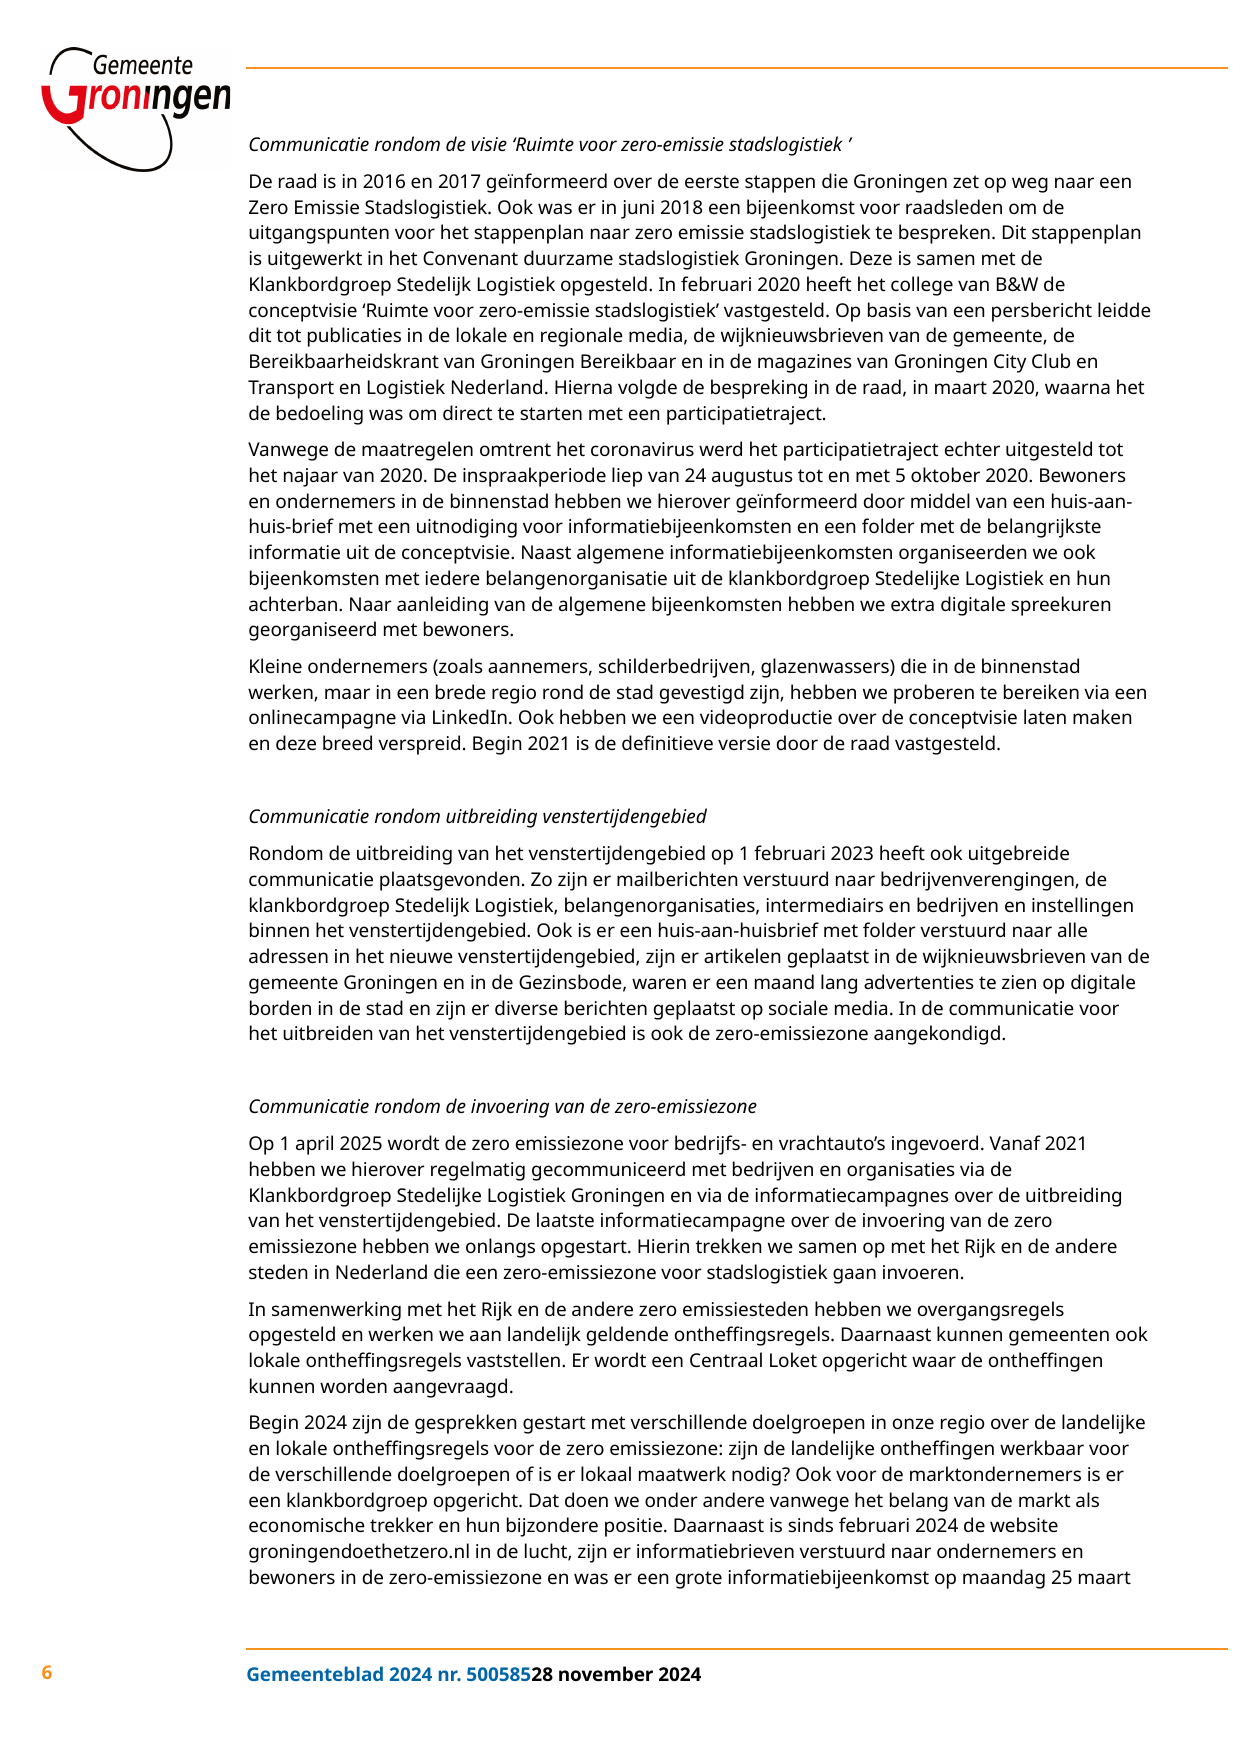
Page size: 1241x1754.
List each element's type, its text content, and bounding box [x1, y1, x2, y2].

text Begin 2024 zijn de gesprekken gestart met verschillende doelgroepen in onze regio over de landelijke en lokale ontheffingsregels voor de zero emissiezone: zijn de landelijke ontheffingen werkbaar voor de verschillende doelgroepen of is er lokaal maatwerk nodig? Ook voor de marktondernemers is er een klankbordgroep opgericht. Dat doen we onder andere vanwege het belang van de markt als economische trekker en hun bijzondere positie. Daarnaast is sinds februari 2024 de website groningendoethetzero.nl in de lucht, zijn er informatiebrieven verstuurd naar ondernemers en bewoners in de zero-emissiezone en was er een grote informatiebijeenkomst op maandag 25 maart [248, 1409, 1152, 1590]
text Vanwege de maatregelen omtrent het coronavirus werd het participatietraject echter uitgesteld tot het najaar van 2020. De inspraakperiode liep van 24 augustus tot en met 5 oktober 2020. Bewoners en ondernemers in de binnenstad hebben we hierover geïnformeerd door middel van een huis-aan-huis-brief met een uitnodiging voor informatiebijeenkomsten en een folder met de belangrijkste informatie uit de conceptvisie. Naast algemene informatiebijeenkomsten organiseerden we ook bijeenkomsten met iedere belangenorganisatie uit de klankbordgroep Stedelijke Logistiek en hun achterban. Naar aanleiding van de algemene bijeenkomsten hebben we extra digitale spreekuren georganiseerd met bewoners. [248, 436, 1152, 642]
text In samenwerking met het Rijk en de andere zero emissiesteden hebben we overgangsregels opgesteld en werken we aan landelijk geldende ontheffingsregels. Daarnaast kunnen gemeenten ook lokale ontheffingsregels vaststellen. Er wordt een Centraal Loket opgericht waar de ontheffingen kunnen worden aangevraagd. [248, 1296, 1152, 1399]
text Communicatie rondom de visie ‘Ruimte voor zero-emissie stadslogistiek ’ [248, 131, 1152, 157]
text Communicatie rondom uitbreiding venstertijdengebied [248, 804, 1152, 829]
picture [41, 47, 231, 172]
text Op 1 april 2025 wordt de zero emissiezone voor bedrijfs- en vrachtauto’s ingevoerd. Vanaf 2021 hebben we hierover regelmatig gecommuniceerd met bedrijven en organisaties via de Klankbordgroep Stedelijke Logistiek Groningen en via de informatiecampagnes over de uitbreiding van het venstertijdengebied. De laatste informatiecampagne over de invoering van de zero emissiezone hebben we onlangs opgestart. Hierin trekken we samen op met het Rijk en de andere steden in Nederland die een zero-emissiezone voor stadslogistiek gaan invoeren. [248, 1130, 1152, 1285]
text Communicatie rondom de invoering van de zero-emissiezone [248, 1094, 1152, 1119]
text Kleine ondernemers (zoals aannemers, schilderbedrijven, glazenwassers) die in de binnenstad werken, maar in een brede regio rond de stad gevestigd zijn, hebben we proberen te bereiken via een onlinecampagne via LinkedIn. Ook hebben we een videoproductie over de conceptvisie laten maken en deze breed verspreid. Begin 2021 is de definitieve versie door de raad vastgesteld. [248, 653, 1152, 756]
text De raad is in 2016 en 2017 geïnformeerd over de eerste stappen die Groningen zet op weg naar een Zero Emissie Stadslogistiek. Ook was er in juni 2018 een bijeenkomst voor raadsleden om de uitgangspunten voor het stappenplan naar zero emissie stadslogistiek te bespreken. Dit stappenplan is uitgewerkt in het Convenant duurzame stadslogistiek Groningen. Deze is samen met de Klankbordgroep Stedelijk Logistiek opgesteld. In februari 2020 heeft het college van B&W de conceptvisie ‘Ruimte voor zero-emissie stadslogistiek’ vastgesteld. Op basis van een persbericht leidde dit tot publicaties in de lokale en regionale media, de wijknieuwsbrieven van de gemeente, de Bereikbaarheidskrant van Groningen Bereikbaar en in de magazines van Groningen City Club en Transport en Logistiek Nederland. Hierna volgde de bespreking in de raad, in maart 2020, waarna het de bedoeling was om direct te starten met een participatietraject. [248, 168, 1152, 425]
text Rondom de uitbreiding van het venstertijdengebied op 1 februari 2023 heeft ook uitgebreide communicatie plaatsgevonden. Zo zijn er mailberichten verstuurd naar bedrijvenverengingen, de klankbordgroep Stedelijk Logistiek, belangenorganisaties, intermediairs en bedrijven en instellingen binnen het venstertijdengebied. Ook is er een huis-aan-huisbrief met folder verstuurd naar alle adressen in het nieuwe venstertijdengebied, zijn er artikelen geplaatst in de wijknieuwsbrieven van de gemeente Groningen en in de Gezinsbode, waren er een maand lang advertenties te zien op digitale borden in de stad en zijn er diverse berichten geplaatst op sociale media. In de communicatie voor het uitbreiden van het venstertijdengebied is ook de zero-emissiezone aangekondigd. [248, 840, 1152, 1046]
